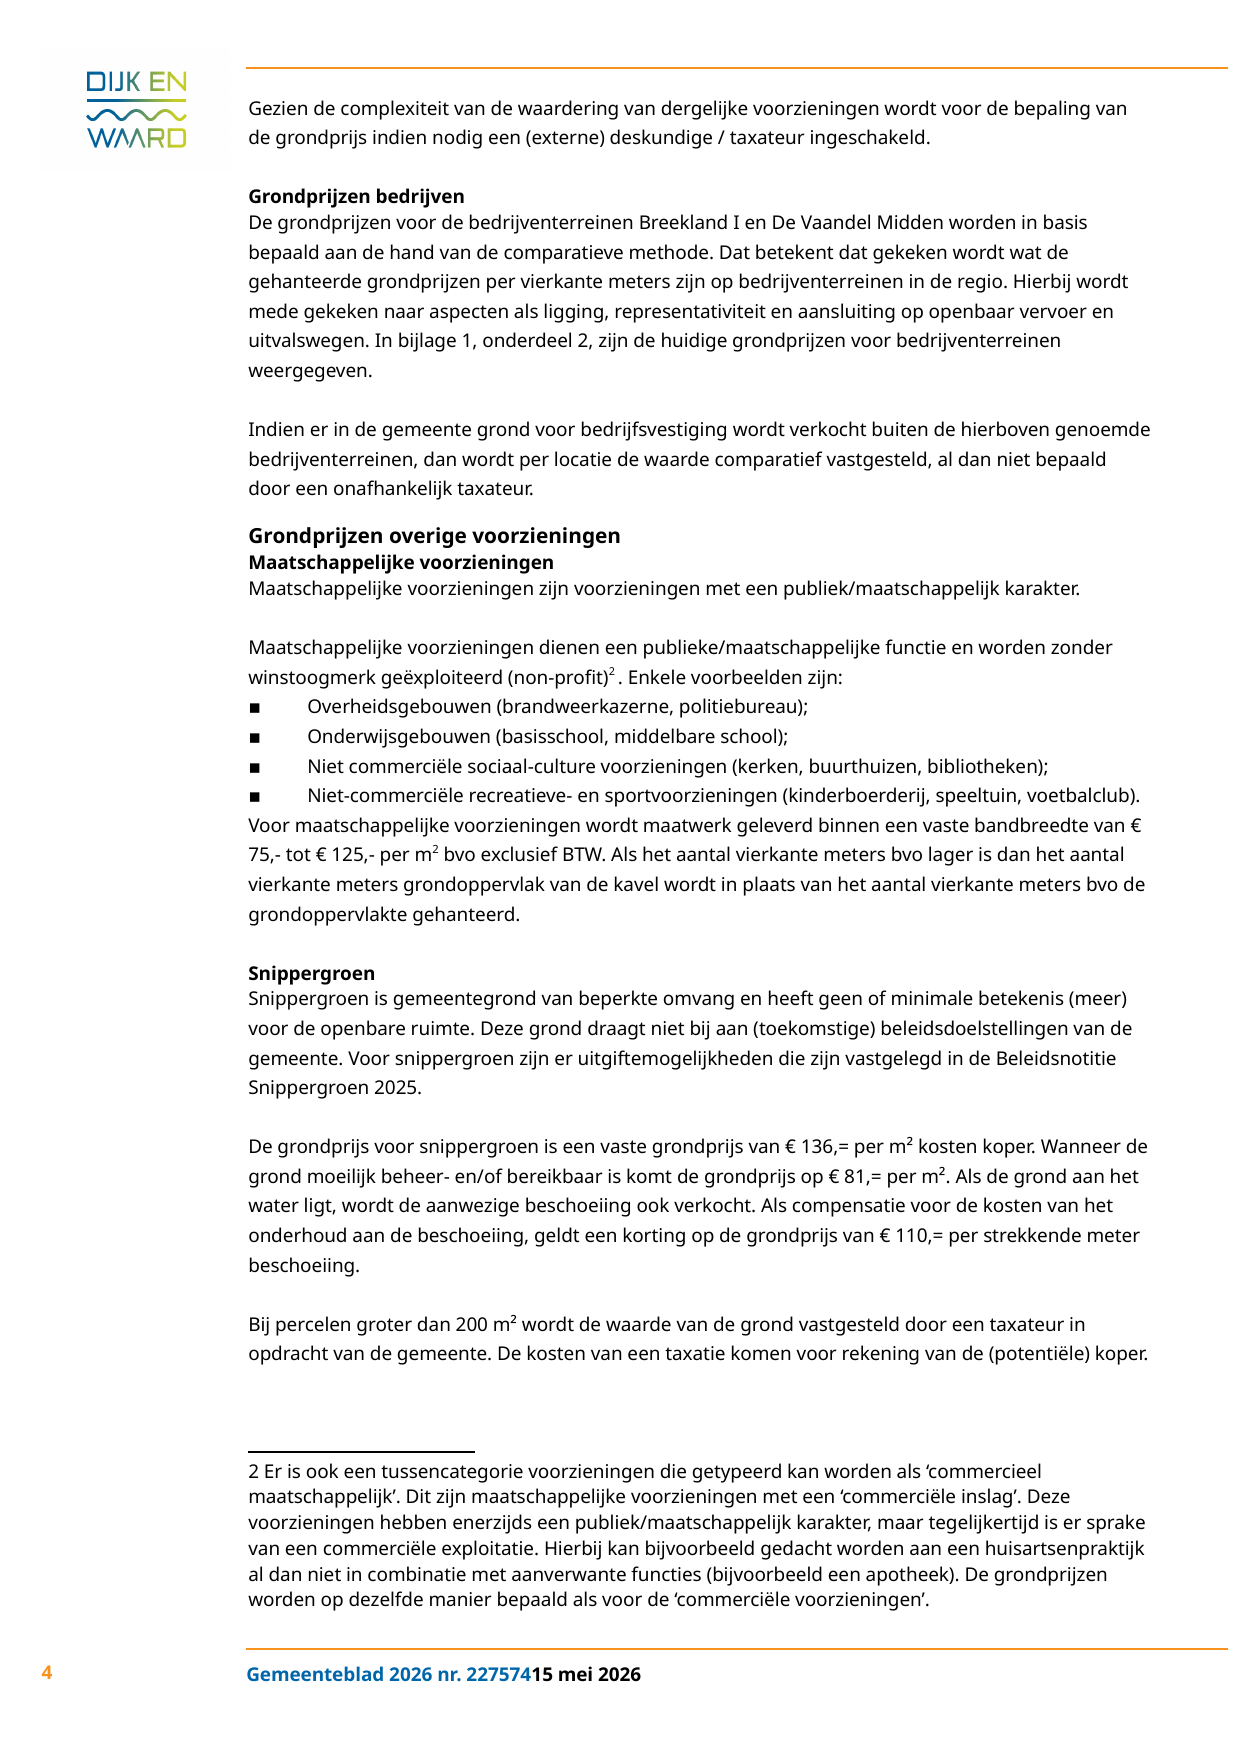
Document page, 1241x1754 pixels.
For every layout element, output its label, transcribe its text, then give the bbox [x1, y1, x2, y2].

text Indien er in de gemeente grond voor bedrijfsvestiging wordt verkocht buiten de hierboven genoemde bedrijventerreinen, dan wordt per locatie de waarde comparatief vastgesteld, al dan niet bepaald door een onafhankelijk taxateur. [248, 416, 1152, 501]
list Niet-commerciële recreatieve- en sportvoorzieningen (kinderboerderij, speeltuin, voetbalclub). [248, 782, 1152, 808]
text Grondprijzen bedrijven [248, 183, 1152, 209]
text Maatschappelijke voorzieningen [248, 549, 1152, 575]
text Gezien de complexiteit van de waardering van dergelijke voorzieningen wordt voor de bepaling van de grondprijs indien nodig een (externe) deskundige / taxateur ingeschakeld. [248, 95, 1152, 150]
list Onderwijsgebouwen (basisschool, middelbare school); [248, 723, 1152, 749]
text Bij percelen groter dan 200 m² wordt de waarde van de grond vastgesteld door een taxateur in opdracht van de gemeente. De kosten van een taxatie komen voor rekening van de (potentiële) koper. [248, 1311, 1152, 1366]
text Grondprijzen overige voorzieningen [248, 521, 1152, 549]
text De grondprijs voor snippergroen is een vaste grondprijs van € 136,= per m² kosten koper. Wanneer de grond moeilijk beheer- en/of bereikbaar is komt de grondprijs op € 81,= per m². Als de grond aan het water ligt, wordt de aanwezige beschoeiing ook verkocht. Als compensatie voor de kosten van het onderhoud aan de beschoeiing, geldt een korting op de grondprijs van € 110,= per strekkende meter beschoeiing. [248, 1133, 1152, 1278]
picture [41, 47, 231, 172]
text Er is ook een tussencategorie voorzieningen die getypeerd kan worden als ‘commercieel maatschappelijk’. Dit zijn maatschappelijke voorzieningen met een ‘commerciële inslag’. Deze voorzieningen hebben enerzijds een publiek/maatschappelijk karakter, maar tegelijkertijd is er sprake van een commerciële exploitatie. Hierbij kan bijvoorbeeld gedacht worden aan een huisartsenpraktijk al dan niet in combinatie met aanverwante functies (bijvoorbeeld een apotheek). De grondprijzen worden op dezelfde manier bepaald als voor de ‘commerciële voorzieningen’. [248, 1458, 1152, 1612]
text Snippergroen [248, 960, 1152, 986]
text Voor maatschappelijke voorzieningen wordt maatwerk geleverd binnen een vaste bandbreedte van € 75,- tot € 125,- per m2 bvo exclusief BTW. Als het aantal vierkante meters bvo lager is dan het aantal vierkante meters grondoppervlak van de kavel wordt in plaats van het aantal vierkante meters bvo de grondoppervlakte gehanteerd. [248, 812, 1152, 926]
list Overheidsgebouwen (brandweerkazerne, politiebureau); [248, 694, 1152, 719]
list Niet commerciële sociaal-culture voorzieningen (kerken, buurthuizen, bibliotheken); [248, 753, 1152, 778]
text Maatschappelijke voorzieningen zijn voorzieningen met een publiek/maatschappelijk karakter. [248, 575, 1152, 601]
text Maatschappelijke voorzieningen dienen een publieke/maatschappelijke functie en worden zonder winstoogmerk geëxploiteerd (non-profit). Enkele voorbeelden zijn: [248, 634, 1152, 690]
text Snippergroen is gemeentegrond van beperkte omvang en heeft geen of minimale betekenis (meer) voor de openbare ruimte. Deze grond draagt niet bij aan (toekomstige) beleidsdoelstellingen van de gemeente. Voor snippergroen zijn er uitgiftemogelijkheden die zijn vastgelegd in de Beleidsnotitie Snippergroen 2025. [248, 986, 1152, 1100]
text De grondprijzen voor de bedrijventerreinen Breekland I en De Vaandel Midden worden in basis bepaald aan de hand van de comparatieve methode. Dat betekent dat gekeken wordt wat de gehanteerde grondprijzen per vierkante meters zijn op bedrijventerreinen in de regio. Hierbij wordt mede gekeken naar aspecten als ligging, representativiteit en aansluiting op openbaar vervoer en uitvalswegen. In bijlage 1, onderdeel 2, zijn de huidige grondprijzen voor bedrijventerreinen weergegeven. [248, 209, 1152, 383]
